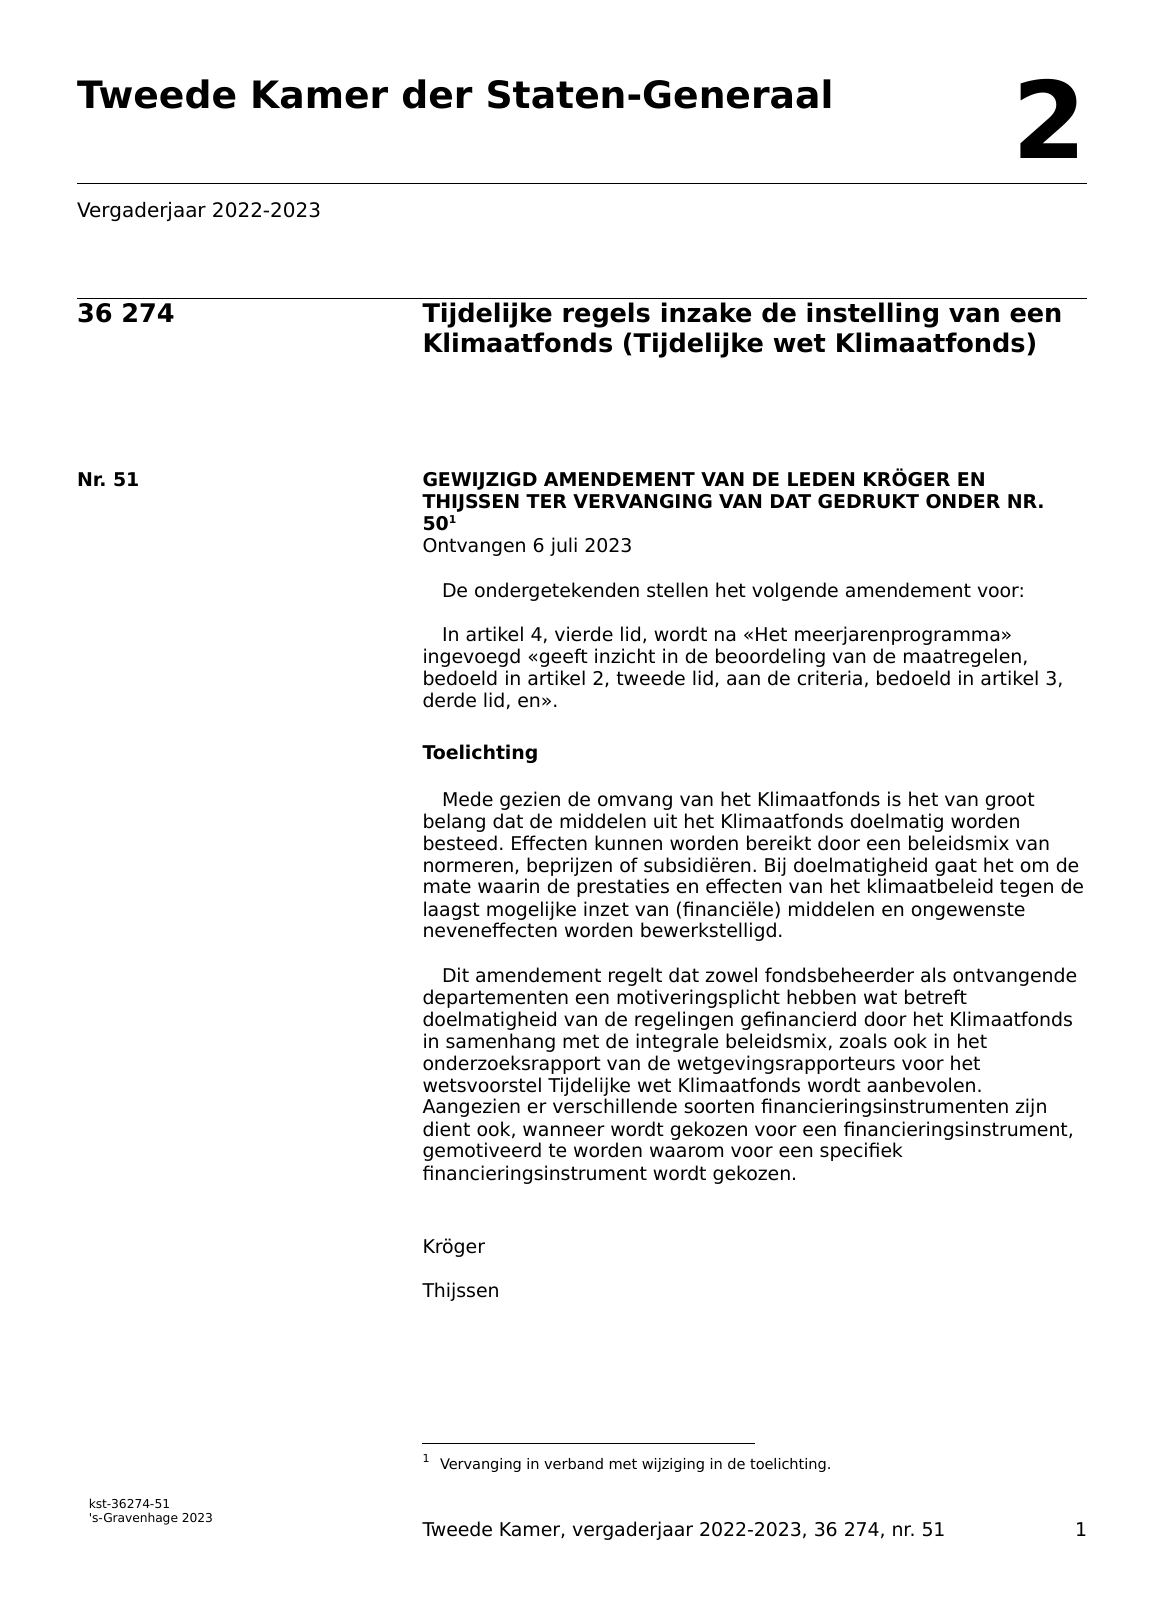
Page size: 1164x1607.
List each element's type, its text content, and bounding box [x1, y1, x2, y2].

text Mede gezien de omvang van het Klimaatfonds is het van groot belang dat de middelen uit het Klimaatfonds doelmatig worden besteed. Effecten kunnen worden bereikt door een beleidsmix van normeren, beprijzen of subsidiëren. Bij doelmatigheid gaat het om de mate waarin de prestaties en effecten van het klimaatbeleid tegen de laagst mogelijke inzet van (financiële) middelen en ongewenste neveneffecten worden bewerkstelligd. [422, 788, 1087, 942]
text In artikel 4, vierde lid, wordt na «Het meerjarenprogramma» ingevoegd «geeft inzicht in de beoordeling van de maatregelen, bedoeld in artikel 2, tweede lid, aan de criteria, bedoeld in artikel 3, derde lid, en». [422, 624, 1087, 712]
subtitle Toelichting [422, 742, 1087, 763]
table_cell Vergaderjaar 2022-2023 [77, 184, 1087, 298]
text Dit amendement regelt dat zowel fondsbeheerder als ontvangende departementen een motiveringsplicht hebben wat betreft doelmatigheid van de regelingen gefinancierd door het Klimaatfonds in samenhang met de integrale beleidsmix, zoals ook in het onderzoeksrapport van de wetgevingsrapporteurs voor het wetsvoorstel Tijdelijke wet Klimaatfonds wordt aanbevolen. Aangezien er verschillende soorten financieringsinstrumenten zijn dient ook, wanneer wordt gekozen voor een financieringsinstrument, gemotiveerd te worden waarom voor een specifiek financieringsinstrument wordt gekozen. [422, 964, 1087, 1184]
text Vervanging in verband met wijziging in de toelichting. [422, 1452, 1087, 1474]
text De ondergetekenden stellen het volgende amendement voor: [422, 579, 1087, 601]
text Kröger Thijssen [422, 1214, 1087, 1302]
table_header Tweede Kamer der Staten-Generaal [77, 59, 886, 183]
text kst-36274-51 [88, 1497, 323, 1511]
subtitle 36 274 Tijdelijke regels inzake de instelling van een Klimaatfonds (Tijdelijke wet Klimaatfonds) [77, 299, 1087, 358]
text 's-Gravenhage 2023 [88, 1511, 323, 1525]
subtitle Nr. 51 GEWIJZIGD AMENDEMENT VAN DE LEDEN KRÖGER EN THIJSSEN TER VERVANGING VAN DAT GEDRUKT ONDER NR. 50 [77, 469, 1087, 535]
text Ontvangen 6 juli 2023 [422, 535, 1087, 557]
table_header 2 [886, 59, 1087, 183]
